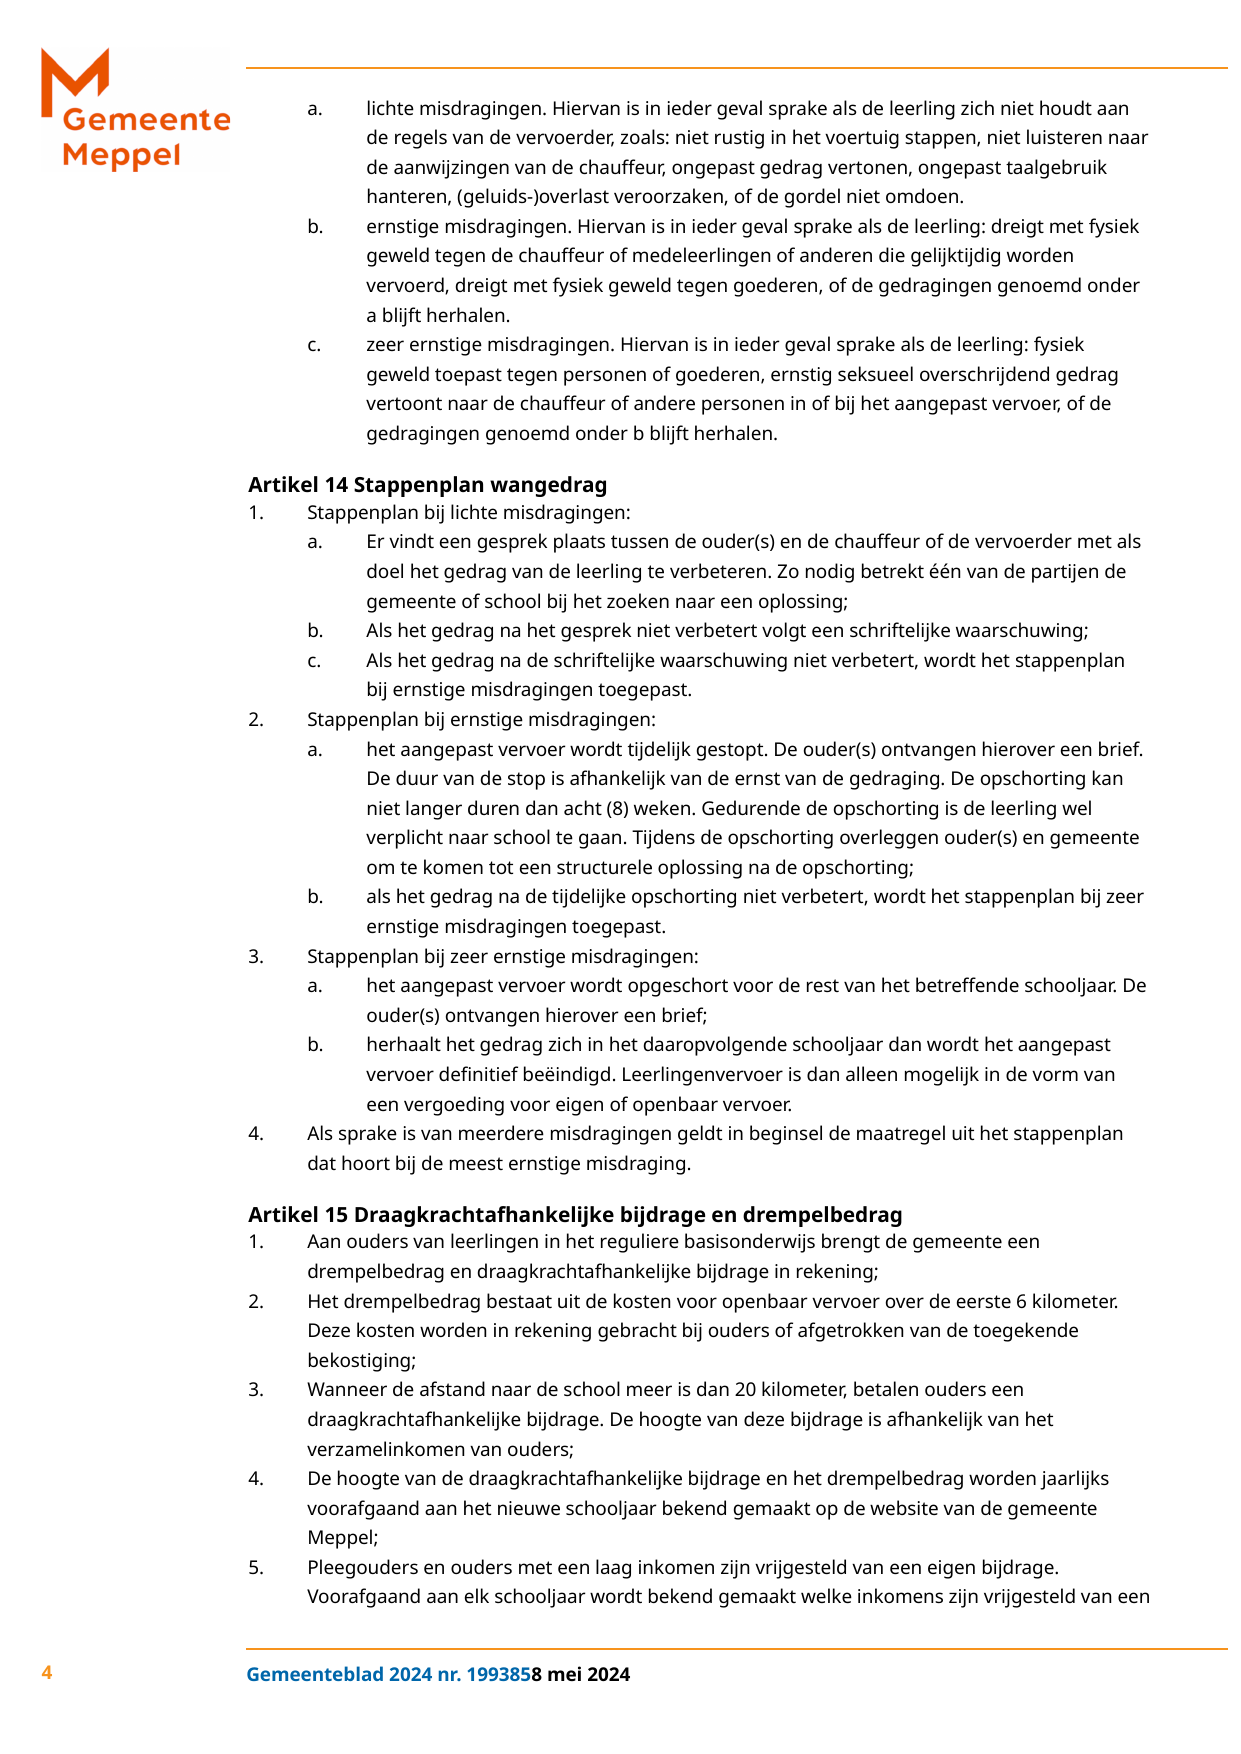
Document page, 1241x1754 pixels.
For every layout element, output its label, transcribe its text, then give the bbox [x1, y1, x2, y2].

list Wanneer de afstand naar de school meer is dan 20 kilometer, betalen ouders een draagkrachtafhankelijke bijdrage. De hoogte van deze bijdrage is afhankelijk van het verzamelinkomen van ouders; [248, 1377, 1152, 1462]
list Het drempelbedrag bestaat uit de kosten voor openbaar vervoer over de eerste 6 kilometer. Deze kosten worden in rekening gebracht bij ouders of afgetrokken van de toegekende bekostiging; [248, 1288, 1152, 1373]
list lichte misdragingen. Hiervan is in ieder geval sprake als de leerling zich niet houdt aan de regels van de vervoerder, zoals: niet rustig in het voertuig stappen, niet luisteren naar de aanwijzingen van de chauffeur, ongepast gedrag vertonen, ongepast taalgebruik hanteren, (geluids-)overlast veroorzaken, of de gordel niet omdoen. [307, 95, 1152, 209]
list Stappenplan bij zeer ernstige misdragingen: [248, 943, 1152, 968]
list Als het gedrag na het gesprek niet verbetert volgt een schriftelijke waarschuwing; [307, 617, 1152, 643]
list De hoogte van de draagkrachtafhankelijke bijdrage en het drempelbedrag worden jaarlijks voorafgaand aan het nieuwe schooljaar bekend gemaakt op de website van de gemeente Meppel; [248, 1465, 1152, 1550]
text Artikel 15 Draagkrachtafhankelijke bijdrage en drempelbedrag [248, 1200, 1152, 1229]
list herhaalt het gedrag zich in het daaropvolgende schooljaar dan wordt het aangepast vervoer definitief beëindigd. Leerlingenvervoer is dan alleen mogelijk in de vorm van een vergoeding voor eigen of openbaar vervoer. [307, 1032, 1152, 1116]
list Er vindt een gesprek plaats tussen de ouder(s) en de chauffeur of de vervoerder met als doel het gedrag van de leerling te verbeteren. Zo nodig betrekt één van de partijen de gemeente of school bij het zoeken naar een oplossing; [307, 529, 1152, 613]
list Pleegouders en ouders met een laag inkomen zijn vrijgesteld van een eigen bijdrage. Voorafgaand aan elk schooljaar wordt bekend gemaakt welke inkomens zijn vrijgesteld van een [248, 1554, 1152, 1609]
list Aan ouders van leerlingen in het reguliere basisonderwijs brengt de gemeente een drempelbedrag en draagkrachtafhankelijke bijdrage in rekening; [248, 1229, 1152, 1284]
list Stappenplan bij ernstige misdragingen: [248, 706, 1152, 732]
text Artikel 14 Stappenplan wangedrag [248, 471, 1152, 499]
list zeer ernstige misdragingen. Hiervan is in ieder geval sprake als de leerling: fysiek geweld toepast tegen personen of goederen, ernstig seksueel overschrijdend gedrag vertoont naar de chauffeur of andere personen in of bij het aangepast vervoer, of de gedragingen genoemd onder b blijft herhalen. [307, 331, 1152, 446]
list ernstige misdragingen. Hiervan is in ieder geval sprake als de leerling: dreigt met fysiek geweld tegen de chauffeur of medeleerlingen of anderen die gelijktijdig worden vervoerd, dreigt met fysiek geweld tegen goederen, of de gedragingen genoemd onder a blijft herhalen. [307, 213, 1152, 328]
list Als het gedrag na de schriftelijke waarschuwing niet verbetert, wordt het stappenplan bij ernstige misdragingen toegepast. [307, 647, 1152, 702]
list als het gedrag na de tijdelijke opschorting niet verbetert, wordt het stappenplan bij zeer ernstige misdragingen toegepast. [307, 884, 1152, 939]
list het aangepast vervoer wordt tijdelijk gestopt. De ouder(s) ontvangen hierover een brief. De duur van de stop is afhankelijk van de ernst van de gedraging. De opschorting kan niet langer duren dan acht (8) weken. Gedurende de opschorting is de leerling wel verplicht naar school te gaan. Tijdens de opschorting overleggen ouder(s) en gemeente om te komen tot een structurele oplossing na de opschorting; [307, 736, 1152, 880]
picture [41, 47, 231, 172]
list het aangepast vervoer wordt opgeschort voor de rest van het betreffende schooljaar. De ouder(s) ontvangen hierover een brief; [307, 972, 1152, 1028]
list Stappenplan bij lichte misdragingen: [248, 499, 1152, 525]
list Als sprake is van meerdere misdragingen geldt in beginsel de maatregel uit het stappenplan dat hoort bij de meest ernstige misdraging. [248, 1120, 1152, 1176]
